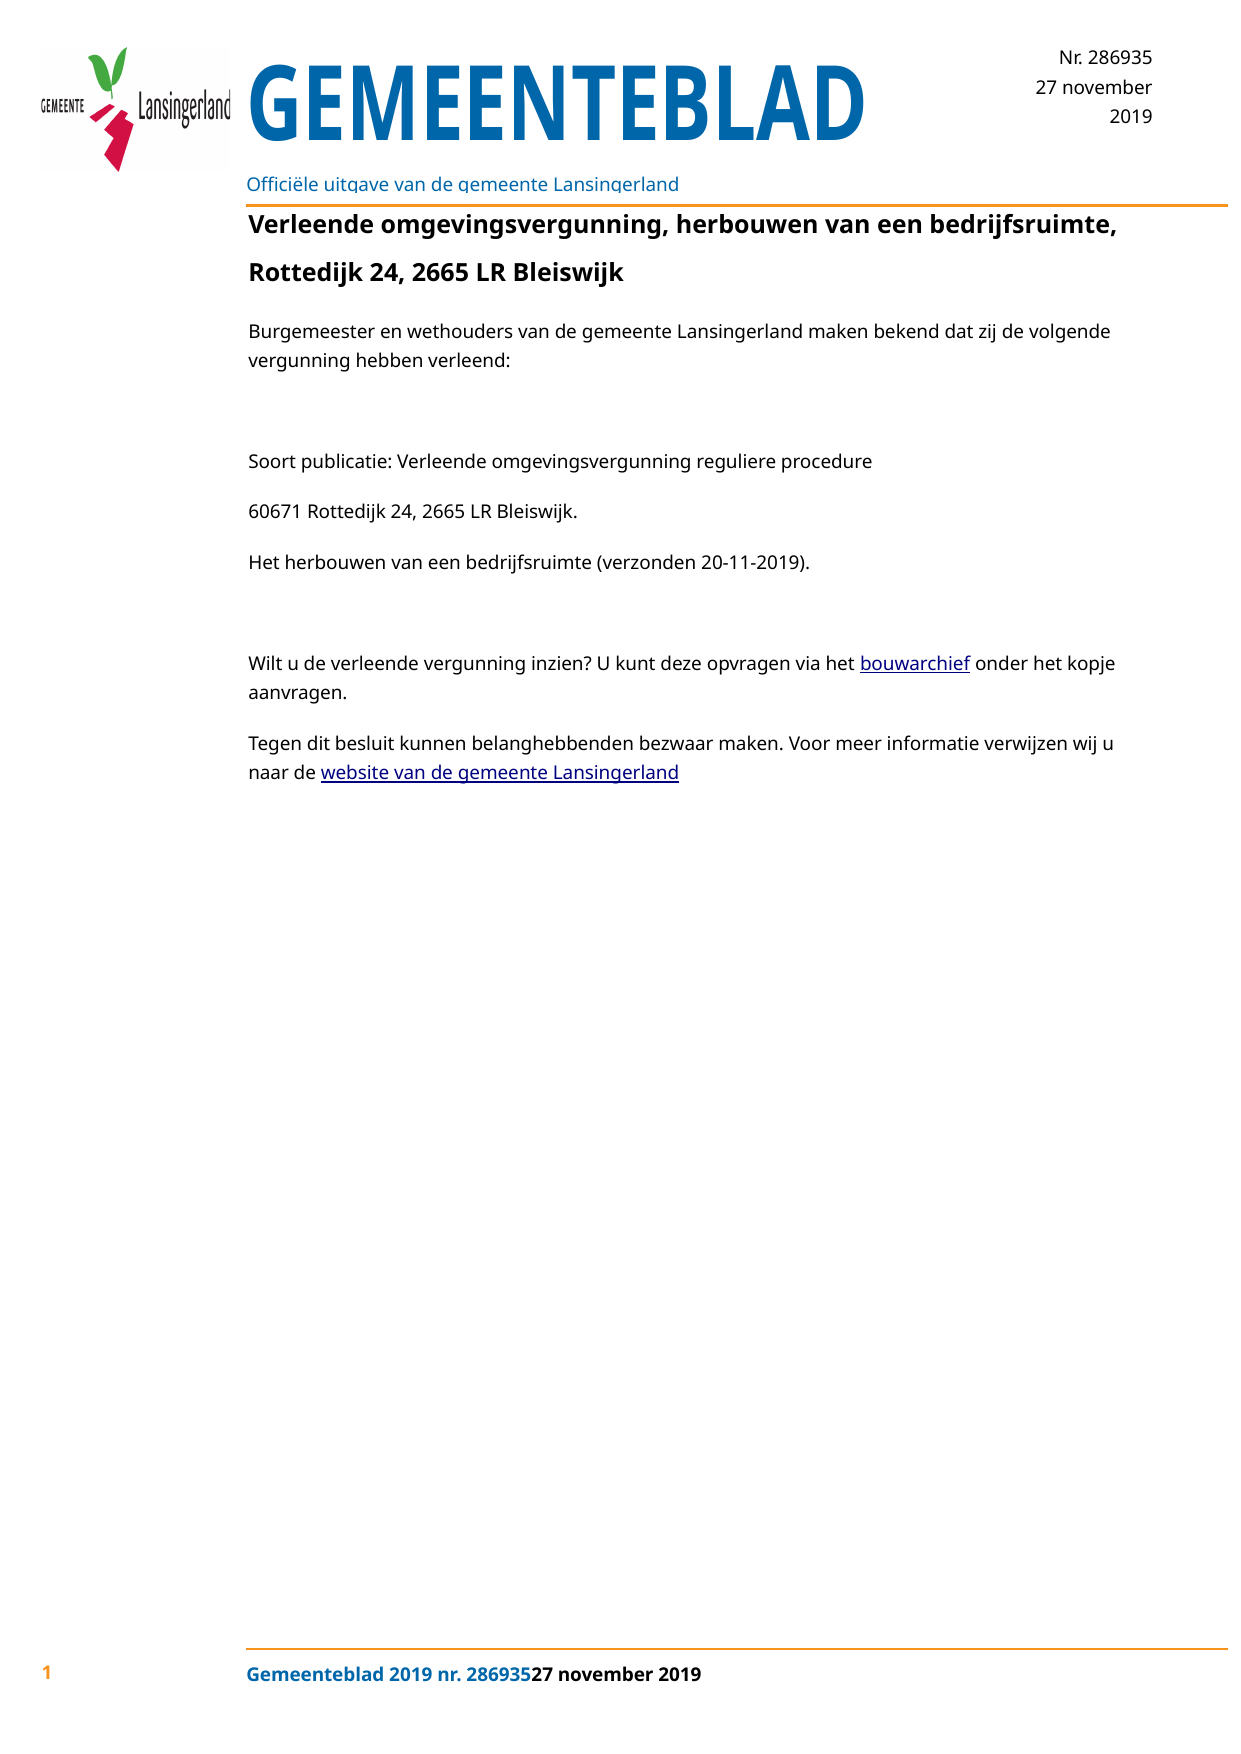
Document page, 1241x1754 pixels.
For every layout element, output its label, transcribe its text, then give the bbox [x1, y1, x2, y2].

picture [41, 47, 231, 172]
text Tegen dit besluit kunnen belanghebbenden bezwaar maken. Voor meer informatie verwijzen wij u naar de website van de gemeente Lansingerland [248, 730, 1152, 785]
text Burgemeester en wethouders van de gemeente Lansingerland maken bekend dat zij de volgende vergunning hebben verleend: [248, 318, 1152, 373]
text Soort publicatie: Verleende omgevingsvergunning reguliere procedure [248, 448, 1152, 474]
text Het herbouwen van een bedrijfsruimte (verzonden 20-11-2019). [248, 549, 1152, 575]
text Wilt u de verleende vergunning inzien? U kunt deze opvragen via het bouwarchief onder het kopje aanvragen. [248, 650, 1152, 705]
text Verleende omgevingsvergunning, herbouwen van een bedrijfsruimte, Rottedijk 24, 2665 LR Bleiswijk [248, 207, 1152, 288]
text 60671 Rottedijk 24, 2665 LR Bleiswijk. [248, 499, 1152, 524]
